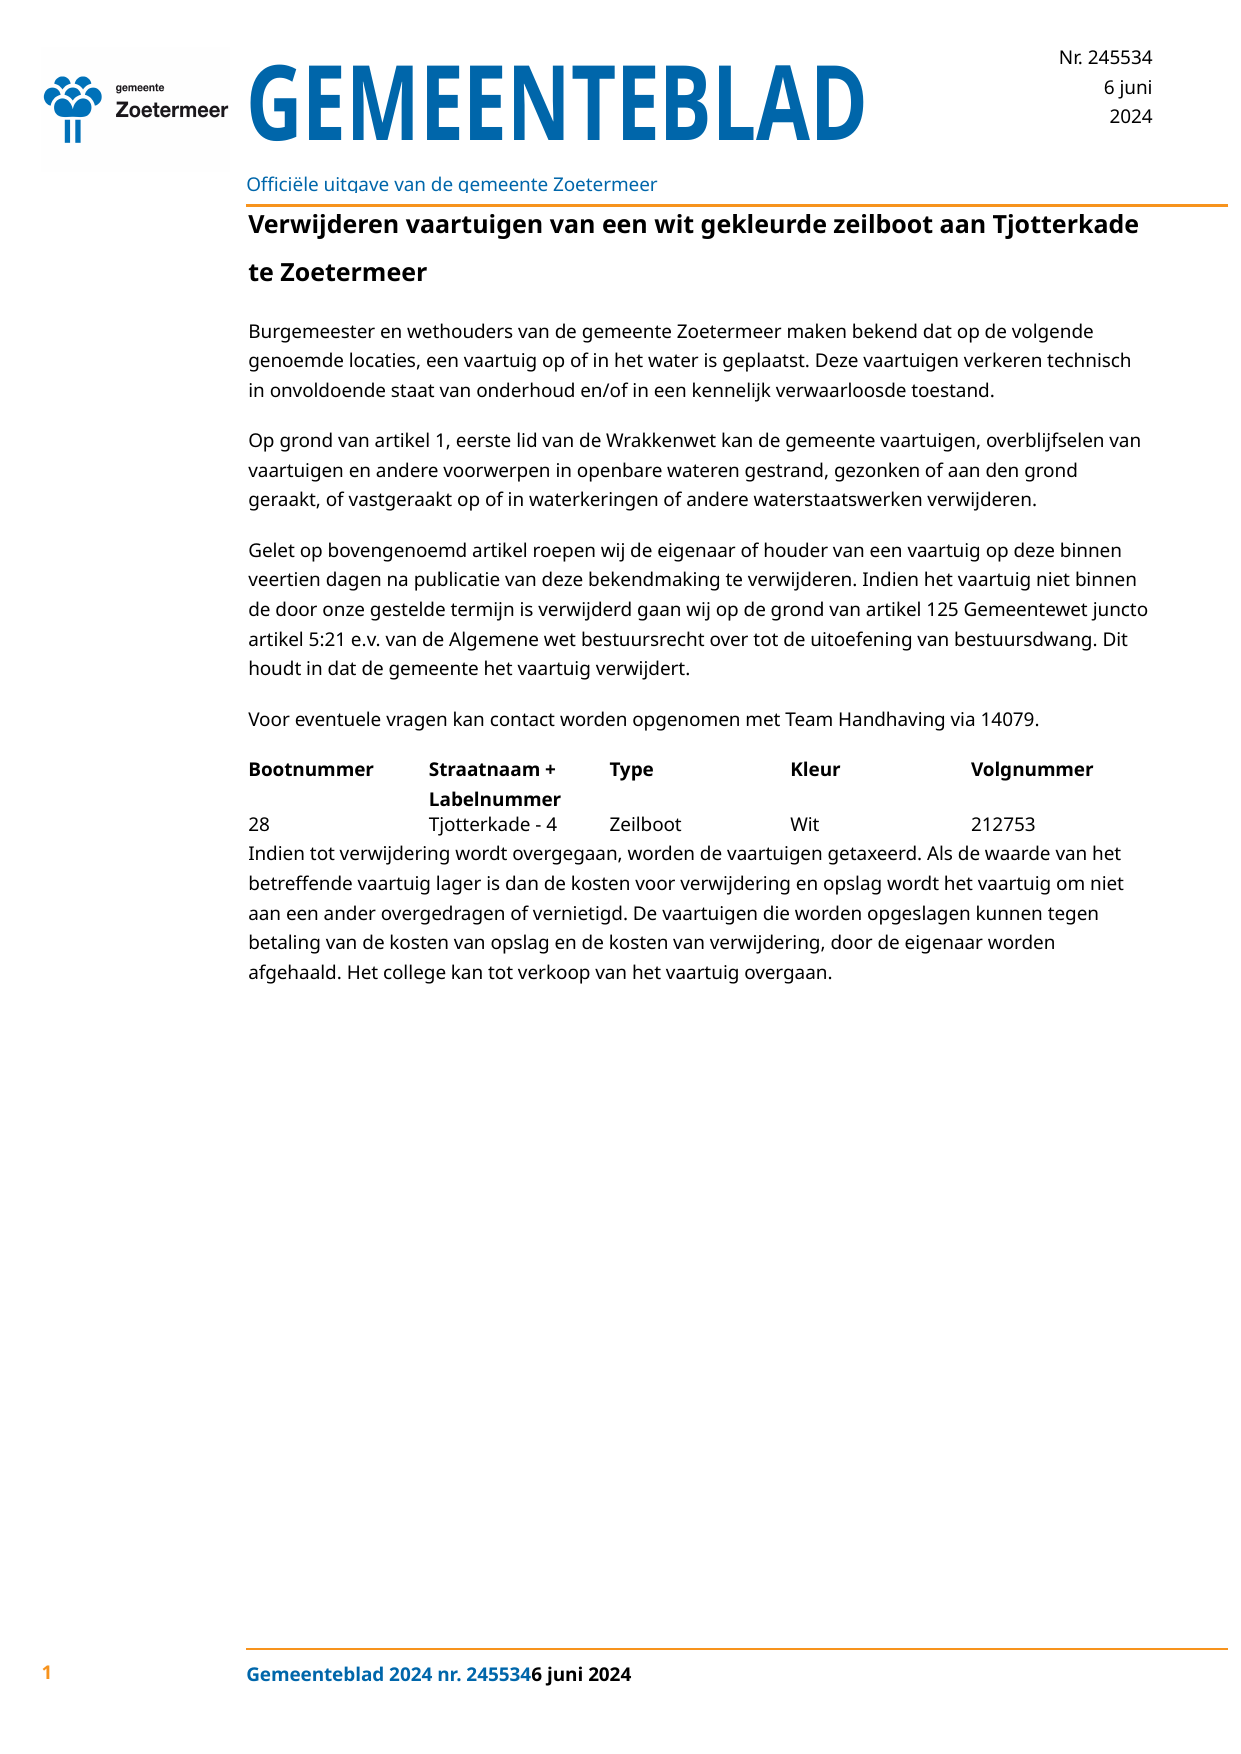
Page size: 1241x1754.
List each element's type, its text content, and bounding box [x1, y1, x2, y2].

table_header Bootnummer [248, 756, 429, 812]
table_cell Wit [790, 812, 971, 837]
picture [41, 47, 231, 172]
text Op grond van artikel 1, eerste lid van de Wrakkenwet kan de gemeente vaartuigen, overblijfselen van vaartuigen en andere voorwerpen in openbare wateren gestrand, gezonken of aan den grond geraakt, of vastgeraakt op of in waterkeringen of andere waterstaatswerken verwijderen. [248, 427, 1152, 512]
table_cell Tjotterkade - 4 [429, 812, 609, 837]
table_cell 212753 [971, 812, 1152, 837]
table_cell Zeilboot [609, 812, 790, 837]
text Indien tot verwijdering wordt overgegaan, worden de vaartuigen getaxeerd. Als de waarde van het betreffende vaartuig lager is dan de kosten voor verwijdering en opslag wordt het vaartuig om niet aan een ander overgedragen of vernietigd. De vaartuigen die worden opgeslagen kunnen tegen betaling van de kosten van opslag en de kosten van verwijdering, door de eigenaar worden afgehaald. Het college kan tot verkoop van het vaartuig overgaan. [248, 841, 1152, 985]
table_header Volgnummer [971, 756, 1152, 812]
table_header Type [609, 756, 790, 812]
text Burgemeester en wethouders van de gemeente Zoetermeer maken bekend dat op de volgende genoemde locaties, een vaartuig op of in het water is geplaatst. Deze vaartuigen verkeren technisch in onvoldoende staat van onderhoud en/of in een kennelijk verwaarloosde toestand. [248, 318, 1152, 403]
text Voor eventuele vragen kan contact worden opgenomen met Team Handhaving via 14079. [248, 706, 1152, 732]
table_header Straatnaam + Labelnummer [429, 756, 609, 812]
text Verwijderen vaartuigen van een wit gekleurde zeilboot aan Tjotterkade te Zoetermeer [248, 207, 1152, 288]
text Gelet op bovengenoemd artikel roepen wij de eigenaar of houder van een vaartuig op deze binnen veertien dagen na publicatie van deze bekendmaking te verwijderen. Indien het vaartuig niet binnen de door onze gestelde termijn is verwijderd gaan wij op de grond van artikel 125 Gemeentewet juncto artikel 5:21 e.v. van de Algemene wet bestuursrecht over tot de uitoefening van bestuursdwang. Dit houdt in dat de gemeente het vaartuig verwijdert. [248, 537, 1152, 681]
table_cell 28 [248, 812, 429, 837]
table_header Kleur [790, 756, 971, 812]
